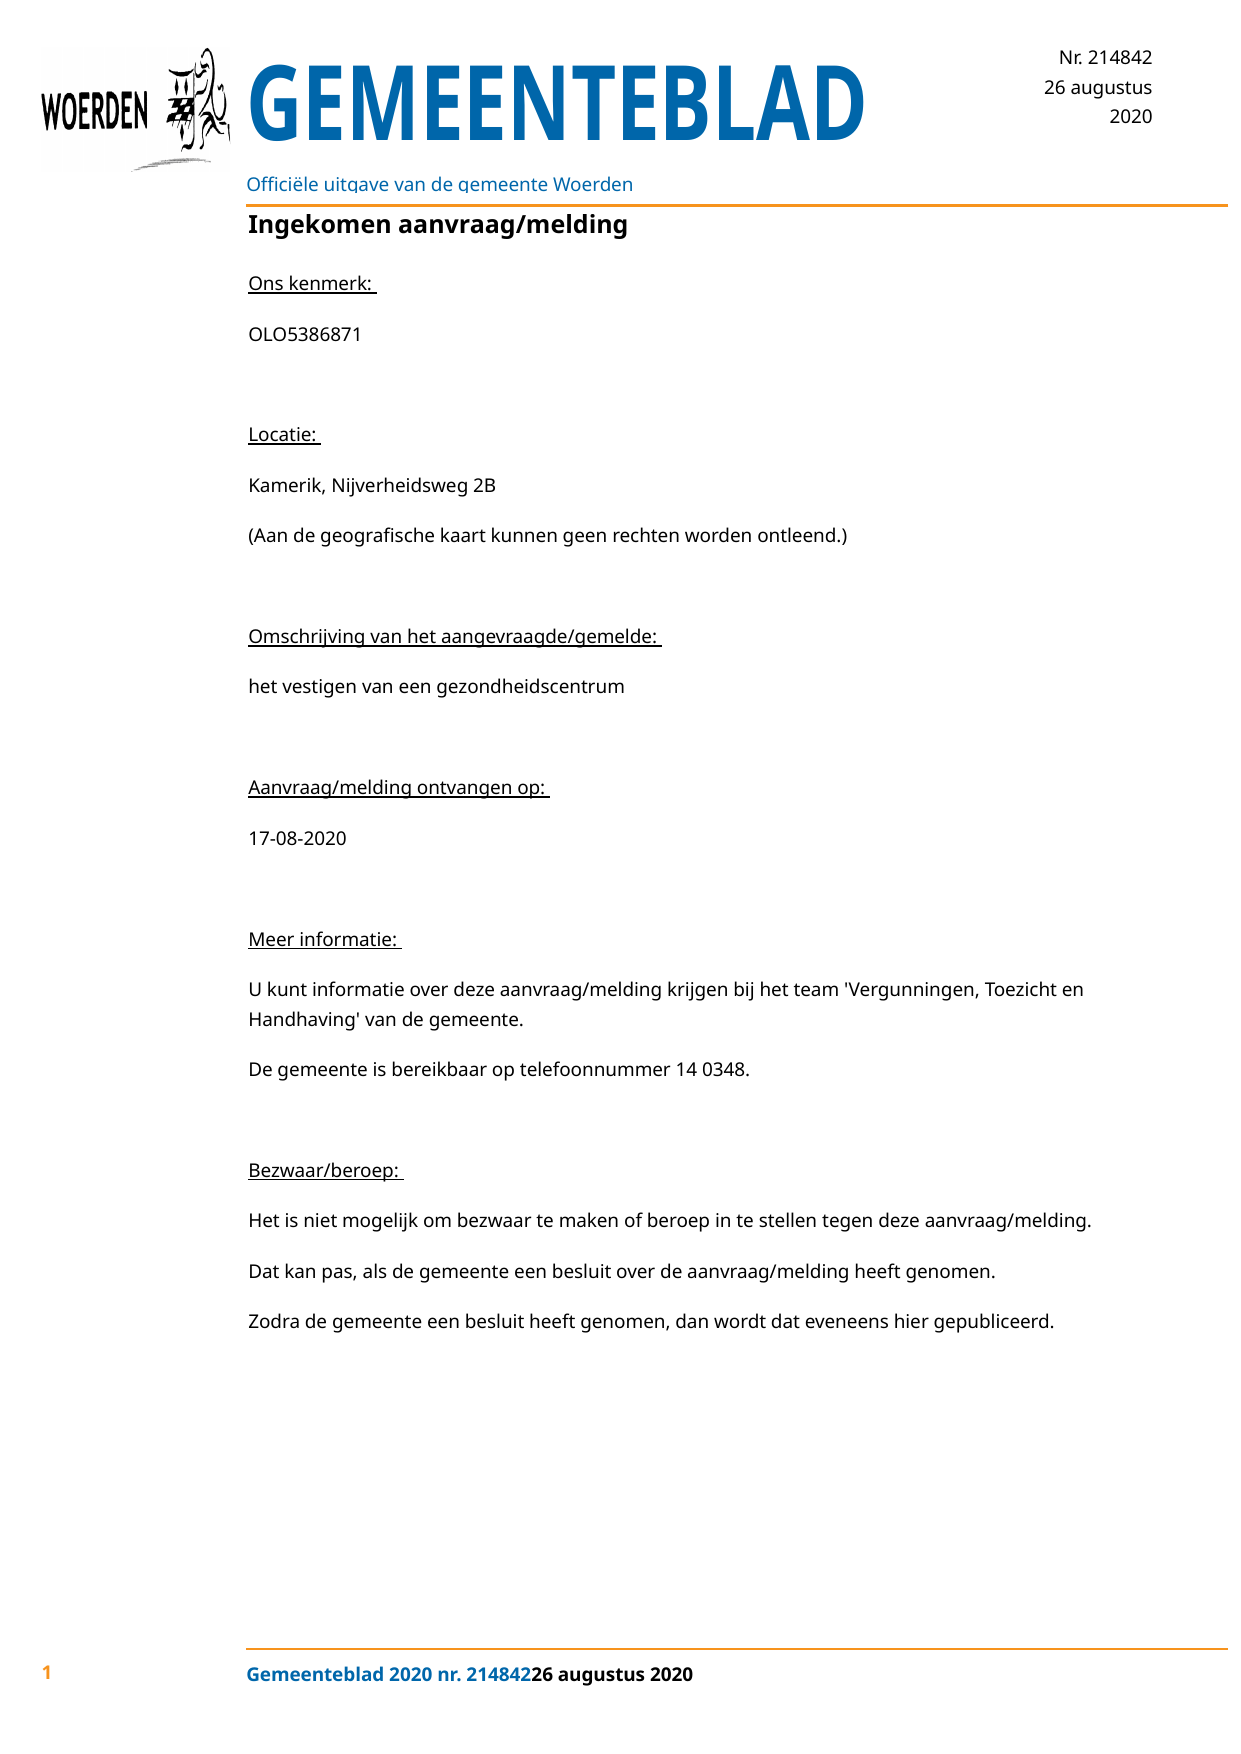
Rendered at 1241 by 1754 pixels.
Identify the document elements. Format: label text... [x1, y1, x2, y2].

text Bezwaar/beroep: [248, 1157, 1152, 1183]
text het vestigen van een gezondheidscentrum [248, 674, 1152, 699]
text Dat kan pas, als de gemeente een besluit over de aanvraag/melding heeft genomen. [248, 1258, 1152, 1283]
text U kunt informatie over deze aanvraag/melding krijgen bij het team 'Vergunningen, Toezicht en Handhaving' van de gemeente. [248, 976, 1152, 1031]
picture [41, 47, 231, 172]
text Omschrijving van het aangevraagde/gemelde: [248, 623, 1152, 649]
text OLO5386871 [248, 321, 1152, 346]
text 17-08-2020 [248, 825, 1152, 851]
text Locatie: [248, 422, 1152, 447]
text Zodra de gemeente een besluit heeft genomen, dan wordt dat eveneens hier gepubliceerd. [248, 1308, 1152, 1334]
text Het is niet mogelijk om bezwaar te maken of beroep in te stellen tegen deze aanvraag/melding. [248, 1207, 1152, 1233]
text Meer informatie: [248, 926, 1152, 951]
text Kamerik, Nijverheidsweg 2B [248, 472, 1152, 498]
text De gemeente is bereikbaar op telefoonnummer 14 0348. [248, 1056, 1152, 1082]
text Aanvraag/melding ontvangen op: [248, 774, 1152, 800]
text Ingekomen aanvraag/melding [248, 207, 1152, 241]
text Ons kenmerk: [248, 270, 1152, 296]
text (Aan de geografische kaart kunnen geen rechten worden ontleend.) [248, 522, 1152, 548]
